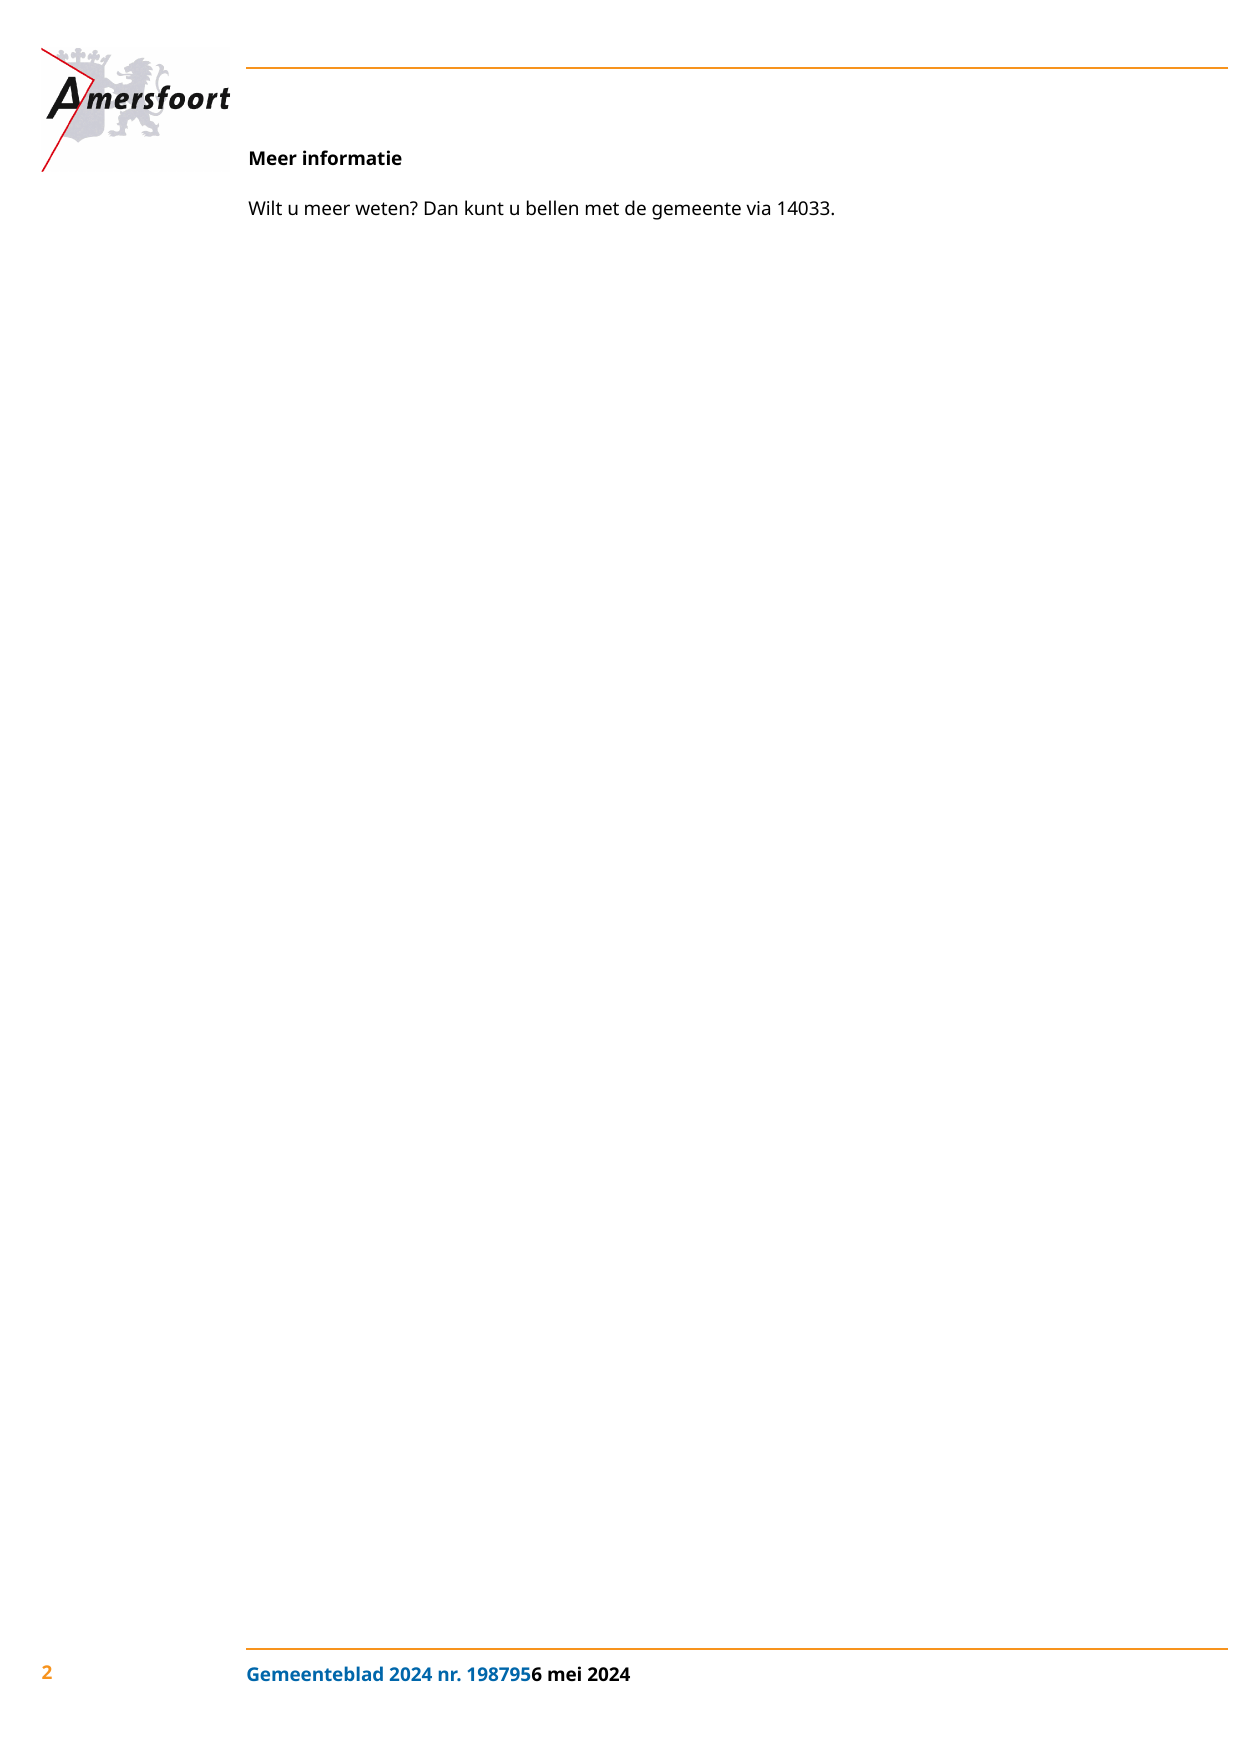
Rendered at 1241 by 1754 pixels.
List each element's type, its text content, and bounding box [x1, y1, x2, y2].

text Wilt u meer weten? Dan kunt u bellen met de gemeente via 14033. [248, 196, 1152, 221]
text Meer informatie [248, 145, 1152, 171]
picture [41, 47, 231, 172]
